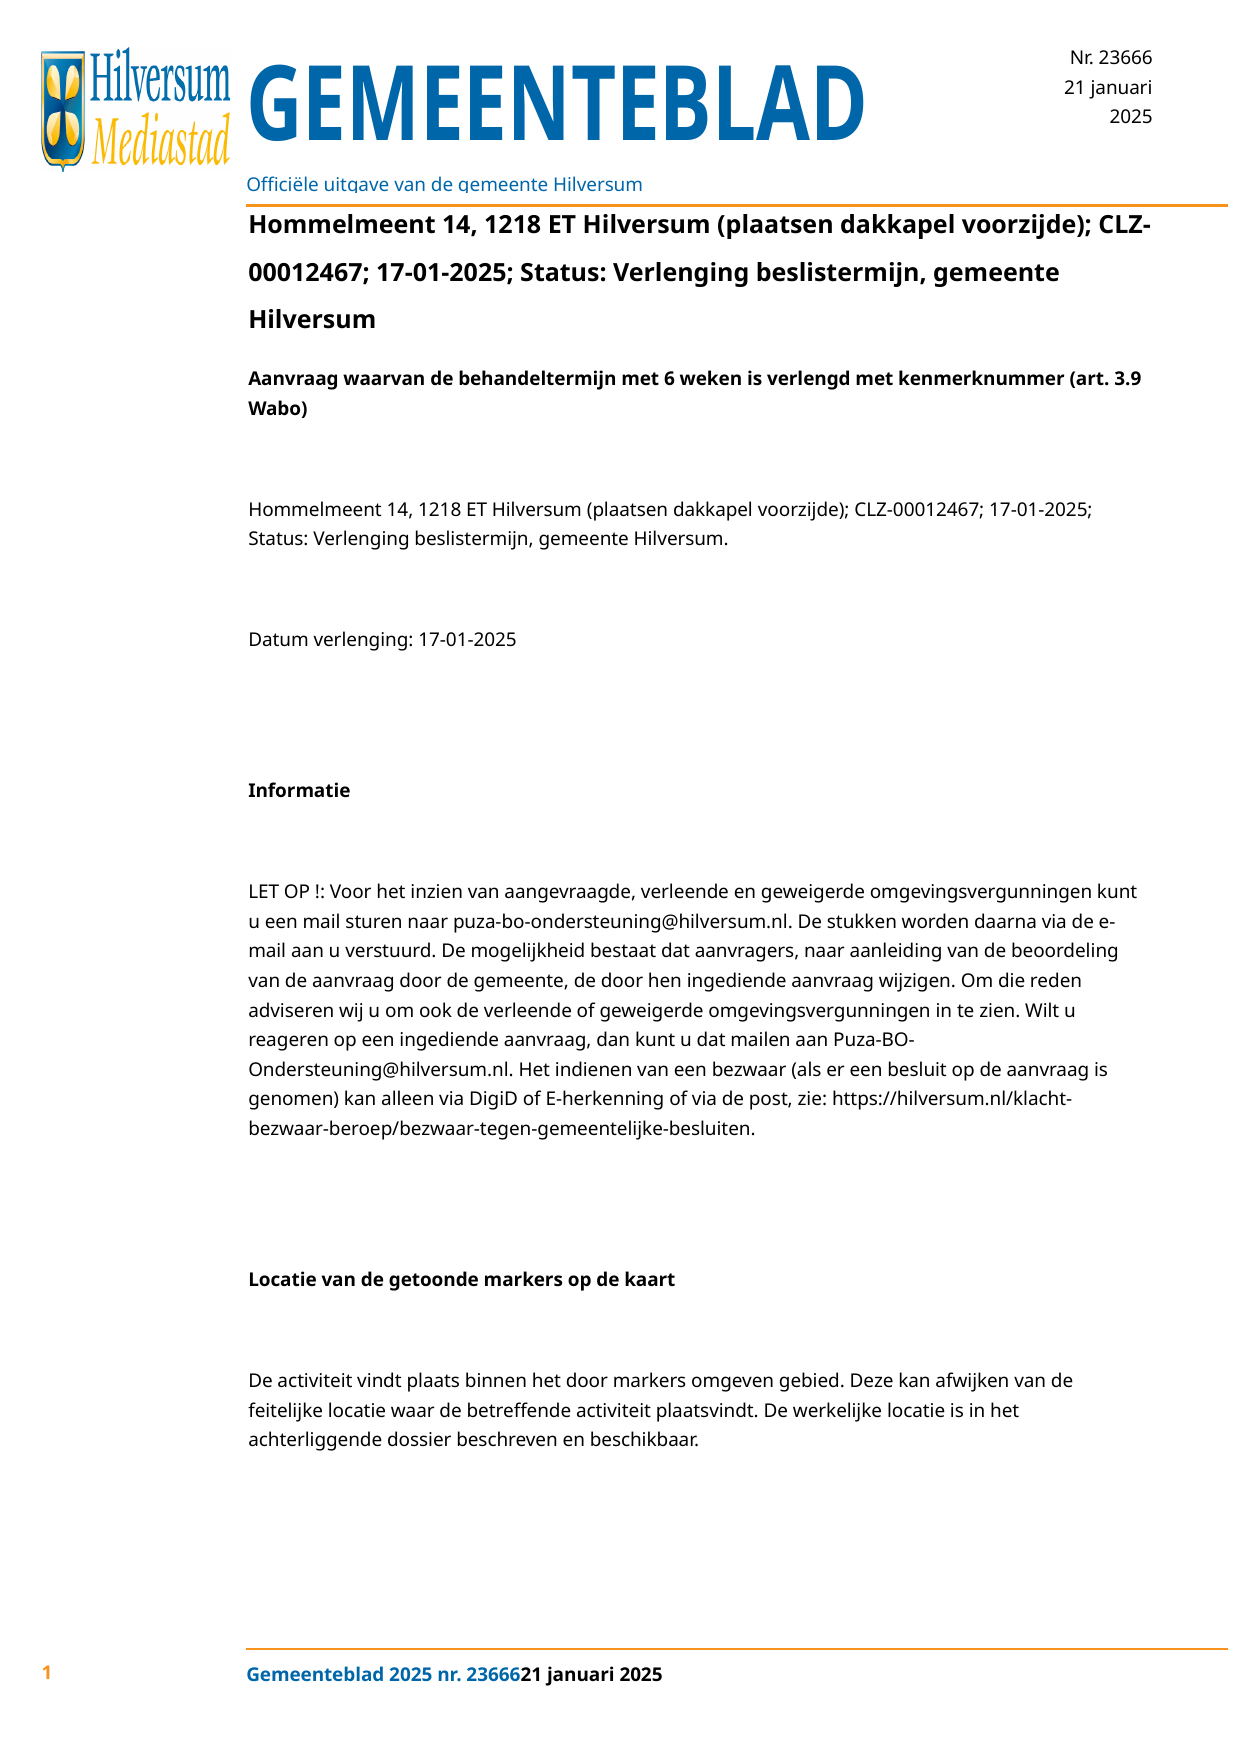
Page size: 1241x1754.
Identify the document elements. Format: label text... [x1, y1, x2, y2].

text Aanvraag waarvan de behandeltermijn met 6 weken is verlengd met kenmerknummer (art. 3.9 Wabo) [248, 366, 1152, 421]
text Datum verlenging: 17-01-2025 [248, 626, 1152, 652]
picture [41, 47, 231, 172]
text Informatie [248, 778, 1152, 803]
text LET OP !: Voor het inzien van aangevraagde, verleende en geweigerde omgevingsvergunningen kunt u een mail sturen naar puza-bo-ondersteuning@hilversum.nl. De stukken worden daarna via de e-mail aan u verstuurd. De mogelijkheid bestaat dat aanvragers, naar aanleiding van de beoordeling van de aanvraag door de gemeente, de door hen ingediende aanvraag wijzigen. Om die reden adviseren wij u om ook de verleende of geweigerde omgevingsvergunningen in te zien. Wilt u reageren op een ingediende aanvraag, dan kunt u dat mailen aan Puza-BO-Ondersteuning@hilversum.nl. Het indienen van een bezwaar (als er een besluit op de aanvraag is genomen) kan alleen via DigiD of E-herkenning of via de post, zie: https://hilversum.nl/klacht-bezwaar-beroep/bezwaar-tegen-gemeentelijke-besluiten. [248, 878, 1152, 1141]
text Hommelmeent 14, 1218 ET Hilversum (plaatsen dakkapel voorzijde); CLZ-00012467; 17-01-2025; Status: Verlenging beslistermijn, gemeente Hilversum [248, 207, 1152, 336]
text Hommelmeent 14, 1218 ET Hilversum (plaatsen dakkapel voorzijde); CLZ-00012467; 17-01-2025; Status: Verlenging beslistermijn, gemeente Hilversum. [248, 496, 1152, 551]
text De activiteit vindt plaats binnen het door markers omgeven gebied. Deze kan afwijken van de feitelijke locatie waar de betreffende activiteit plaatsvindt. De werkelijke locatie is in het achterliggende dossier beschreven en beschikbaar. [248, 1367, 1152, 1452]
text Locatie van de getoonde markers op de kaart [248, 1266, 1152, 1292]
